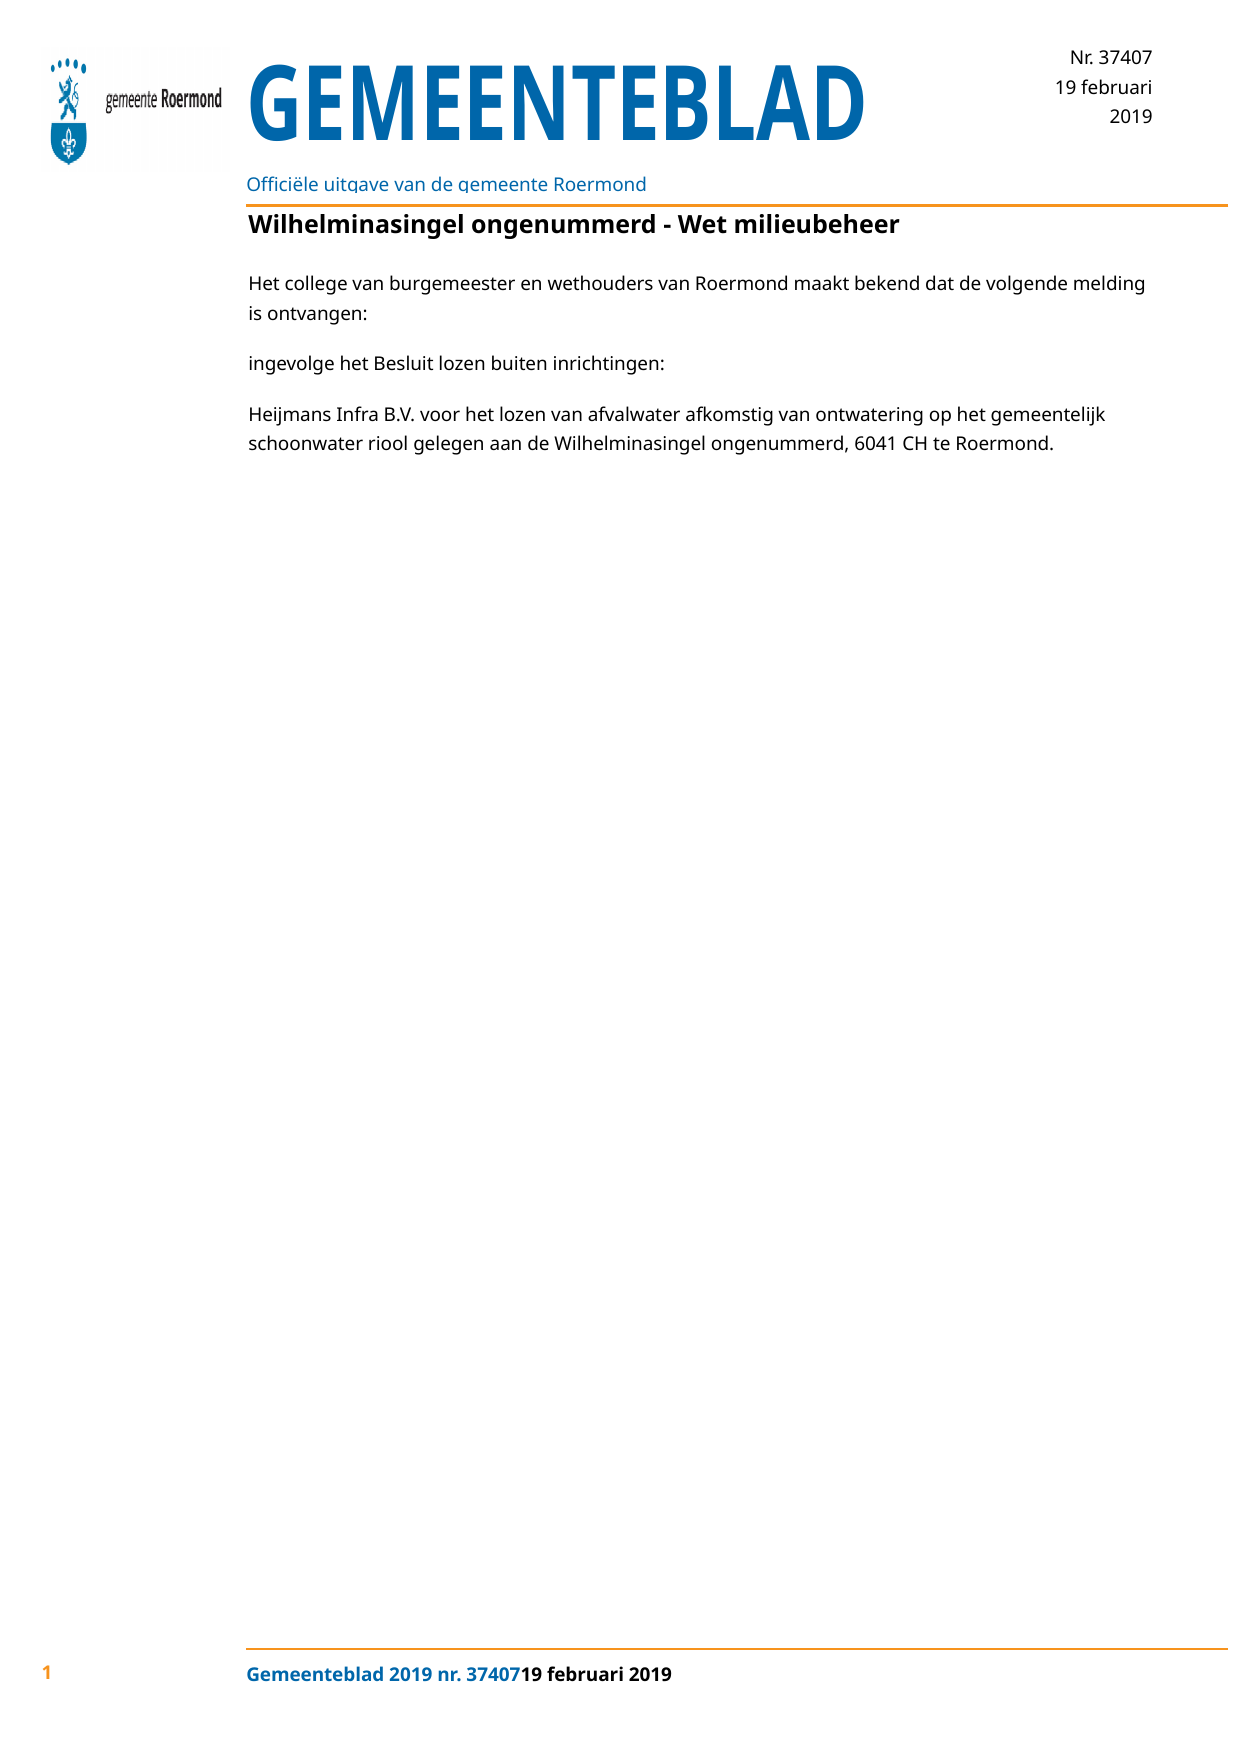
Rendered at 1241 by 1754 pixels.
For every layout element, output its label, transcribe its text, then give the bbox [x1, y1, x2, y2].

picture [41, 47, 231, 172]
text Het college van burgemeester en wethouders van Roermond maakt bekend dat de volgende melding is ontvangen: [248, 270, 1152, 326]
text Heijmans Infra B.V. voor het lozen van afvalwater afkomstig van ontwatering op het gemeentelijk schoonwater riool gelegen aan de Wilhelminasingel ongenummerd, 6041 CH te Roermond. [248, 401, 1152, 456]
text ingevolge het Besluit lozen buiten inrichtingen: [248, 350, 1152, 376]
text Wilhelminasingel ongenummerd - Wet milieubeheer [248, 207, 1152, 241]
